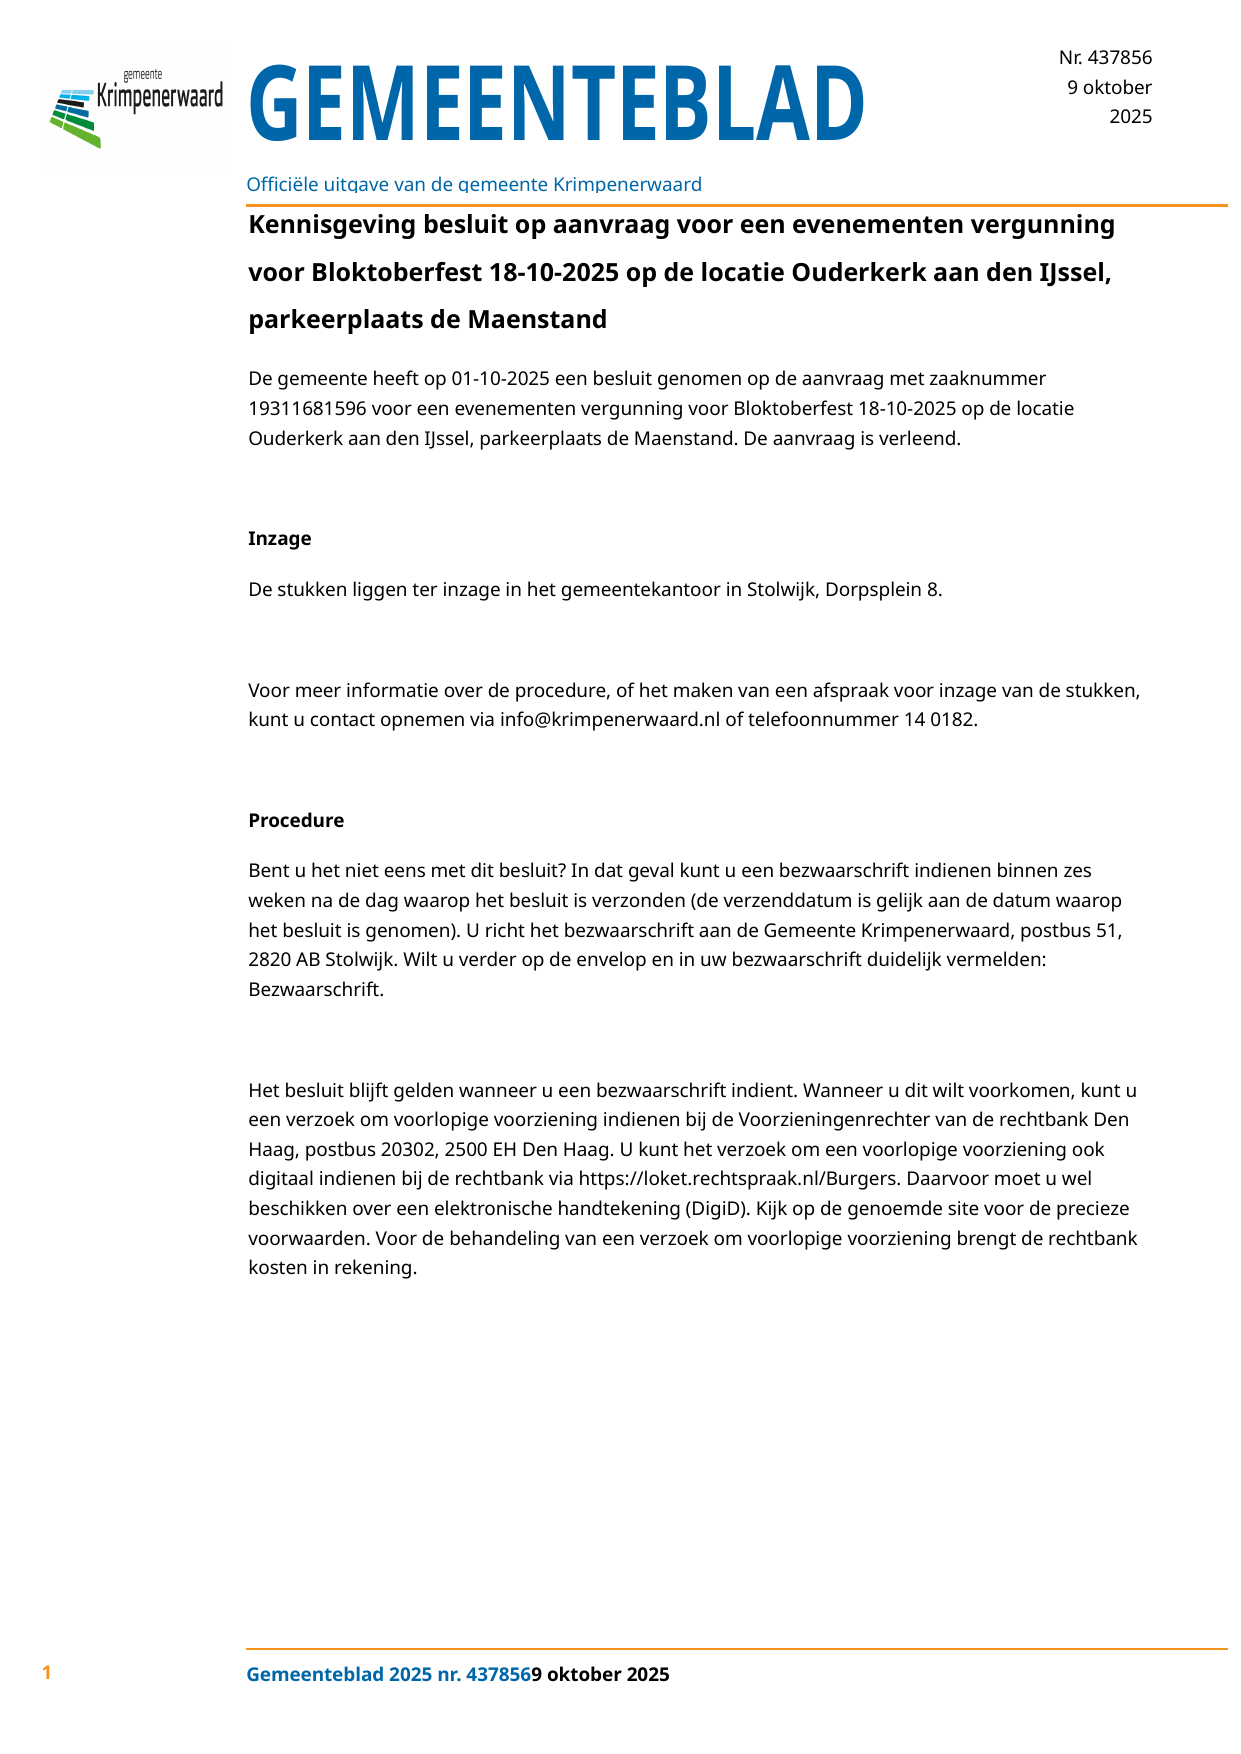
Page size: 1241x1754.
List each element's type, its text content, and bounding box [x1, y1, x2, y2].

text Het besluit blijft gelden wanneer u een bezwaarschrift indient. Wanneer u dit wilt voorkomen, kunt u een verzoek om voorlopige voorziening indienen bij de Voorzieningenrechter van de rechtbank Den Haag, postbus 20302, 2500 EH Den Haag. U kunt het verzoek om een voorlopige voorziening ook digitaal indienen bij de rechtbank via https://loket.rechtspraak.nl/Burgers. Daarvoor moet u wel beschikken over een elektronische handtekening (DigiD). Kijk op de genoemde site voor de precieze voorwaarden. Voor de behandeling van een verzoek om voorlopige voorziening brengt de rechtbank kosten in rekening. [248, 1077, 1152, 1280]
text De stukken liggen ter inzage in het gemeentekantoor in Stolwijk, Dorpsplein 8. [248, 576, 1152, 602]
text Inzage [248, 526, 1152, 551]
text Bent u het niet eens met dit besluit? In dat geval kunt u een bezwaarschrift indienen binnen zes weken na de dag waarop het besluit is verzonden (de verzenddatum is gelijk aan de datum waarop het besluit is genomen). U richt het bezwaarschrift aan de Gemeente Krimpenerwaard, postbus 51, 2820 AB Stolwijk. Wilt u verder op de envelop en in uw bezwaarschrift duidelijk vermelden: Bezwaarschrift. [248, 858, 1152, 1002]
text De gemeente heeft op 01-10-2025 een besluit genomen op de aanvraag met zaaknummer 19311681596 voor een evenementen vergunning voor Bloktoberfest 18-10-2025 op de locatie Ouderkerk aan den IJssel, parkeerplaats de Maenstand. De aanvraag is verleend. [248, 366, 1152, 450]
text Kennisgeving besluit op aanvraag voor een evenementen vergunning voor Bloktoberfest 18-10-2025 op de locatie Ouderkerk aan den IJssel, parkeerplaats de Maenstand [248, 207, 1152, 336]
picture [41, 47, 231, 172]
text Procedure [248, 807, 1152, 833]
text Voor meer informatie over de procedure, of het maken van een afspraak voor inzage van de stukken, kunt u contact opnemen via info@krimpenerwaard.nl of telefoonnummer 14 0182. [248, 677, 1152, 732]
